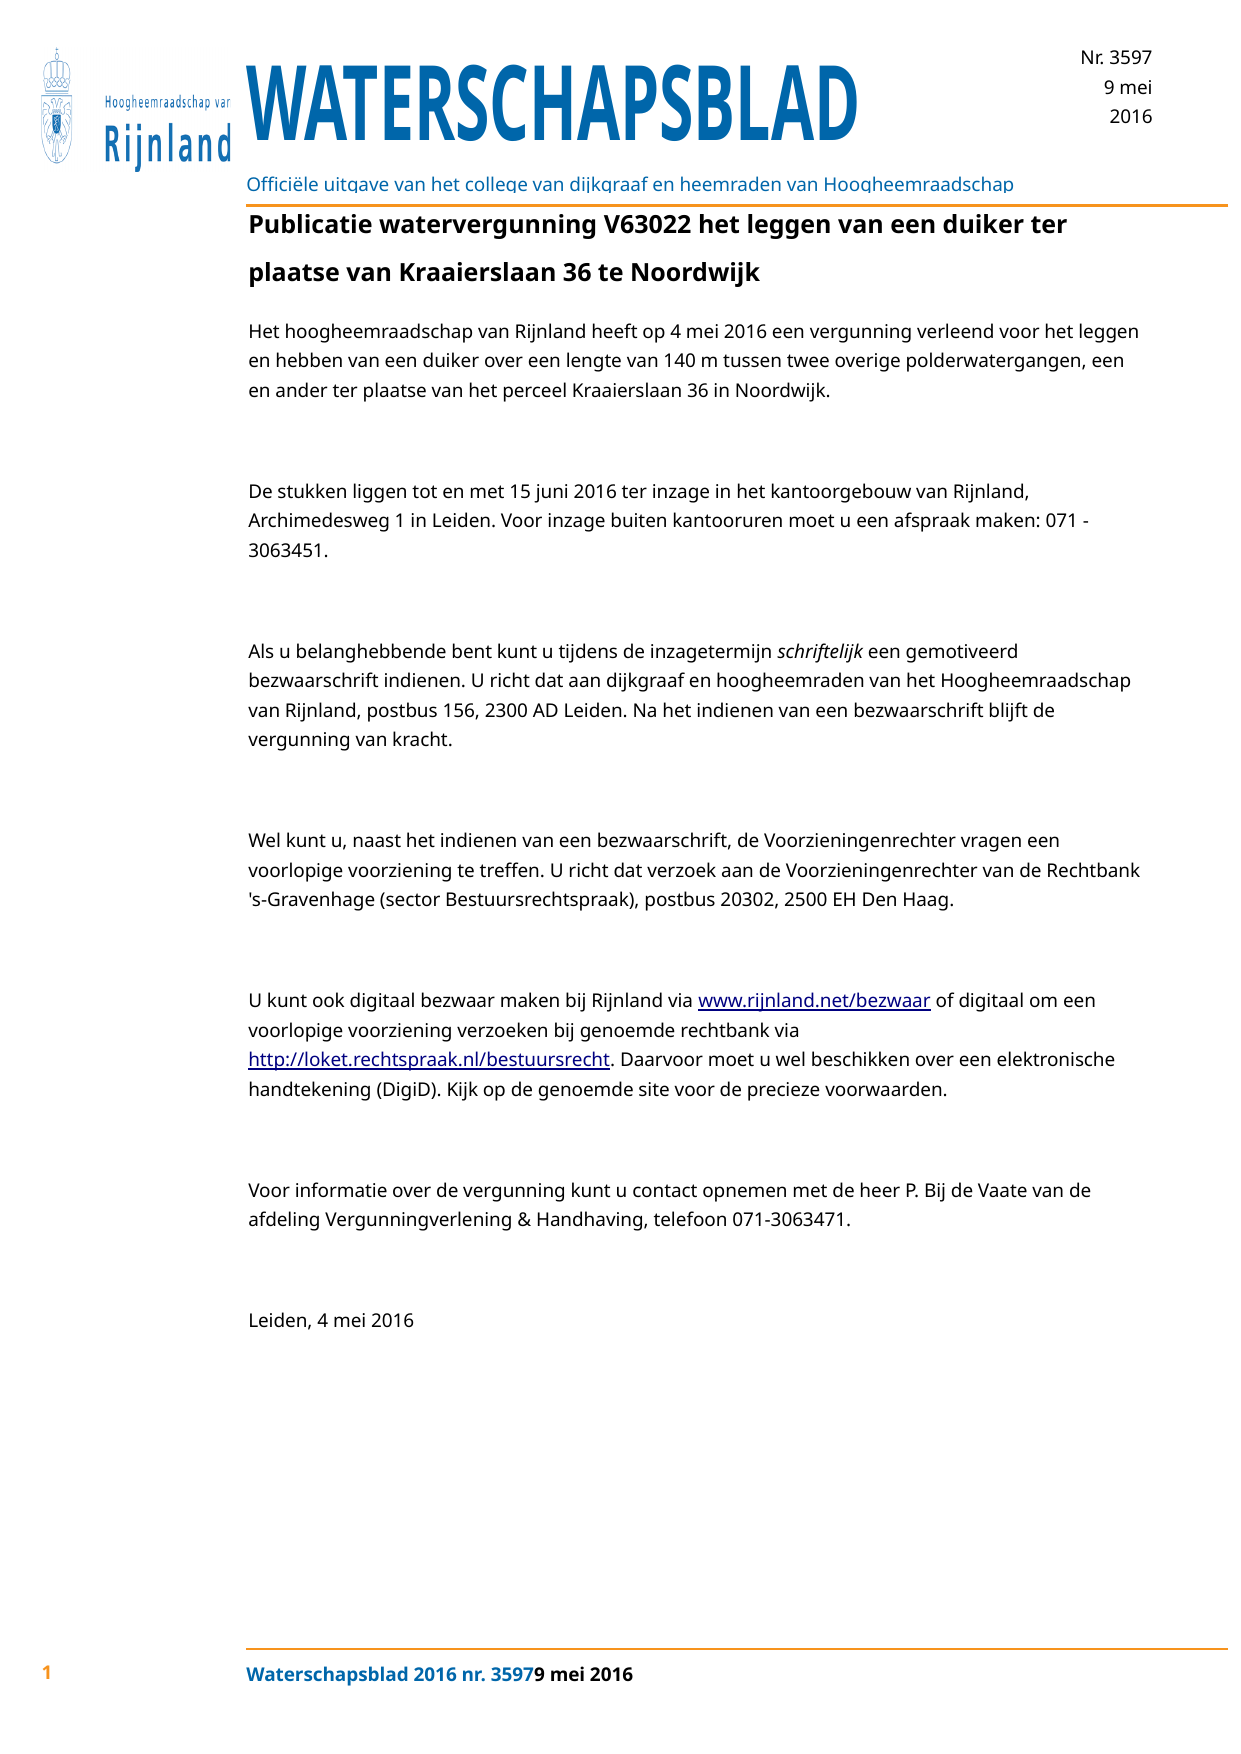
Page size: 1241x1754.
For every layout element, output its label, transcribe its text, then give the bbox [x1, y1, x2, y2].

text Wel kunt u, naast het indienen van een bezwaarschrift, de Voorzieningenrechter vragen een voorlopige voorziening te treffen. U richt dat verzoek aan de Voorzieningenrechter van de Rechtbank 's-Gravenhage (sector Bestuursrechtspraak), postbus 20302, 2500 EH Den Haag. [248, 827, 1152, 912]
picture [41, 47, 231, 172]
text Leiden, 4 mei 2016 [248, 1307, 1152, 1333]
text Voor informatie over de vergunning kunt u contact opnemen met de heer P. Bij de Vaate van de afdeling Vergunningverlening & Handhaving, telefoon 071-3063471. [248, 1177, 1152, 1232]
text U kunt ook digitaal bezwaar maken bij Rijnland via www.rijnland.net/bezwaar of digitaal om een voorlopige voorziening verzoeken bij genoemde rechtbank via http://loket.rechtspraak.nl/bestuursrecht. Daarvoor moet u wel beschikken over een elektronische handtekening (DigiD). Kijk op de genoemde site voor de precieze voorwaarden. [248, 987, 1152, 1102]
text Het hoogheemraadschap van Rijnland heeft op 4 mei 2016 een vergunning verleend voor het leggen en hebben van een duiker over een lengte van 140 m tussen twee overige polderwatergangen, een en ander ter plaatse van het perceel Kraaierslaan 36 in Noordwijk. [248, 318, 1152, 403]
text Publicatie watervergunning V63022 het leggen van een duiker ter plaatse van Kraaierslaan 36 te Noordwijk [248, 207, 1152, 288]
text De stukken liggen tot en met 15 juni 2016 ter inzage in het kantoorgebouw van Rijnland, Archimedesweg 1 in Leiden. Voor inzage buiten kantooruren moet u een afspraak maken: 071 - 3063451. [248, 478, 1152, 563]
text Als u belanghebbende bent kunt u tijdens de inzagetermijn schriftelijk een gemotiveerd bezwaarschrift indienen. U richt dat aan dijkgraaf en hoogheemraden van het Hoogheemraadschap van Rijnland, postbus 156, 2300 AD Leiden. Na het indienen van een bezwaarschrift blijft de vergunning van kracht. [248, 638, 1152, 752]
